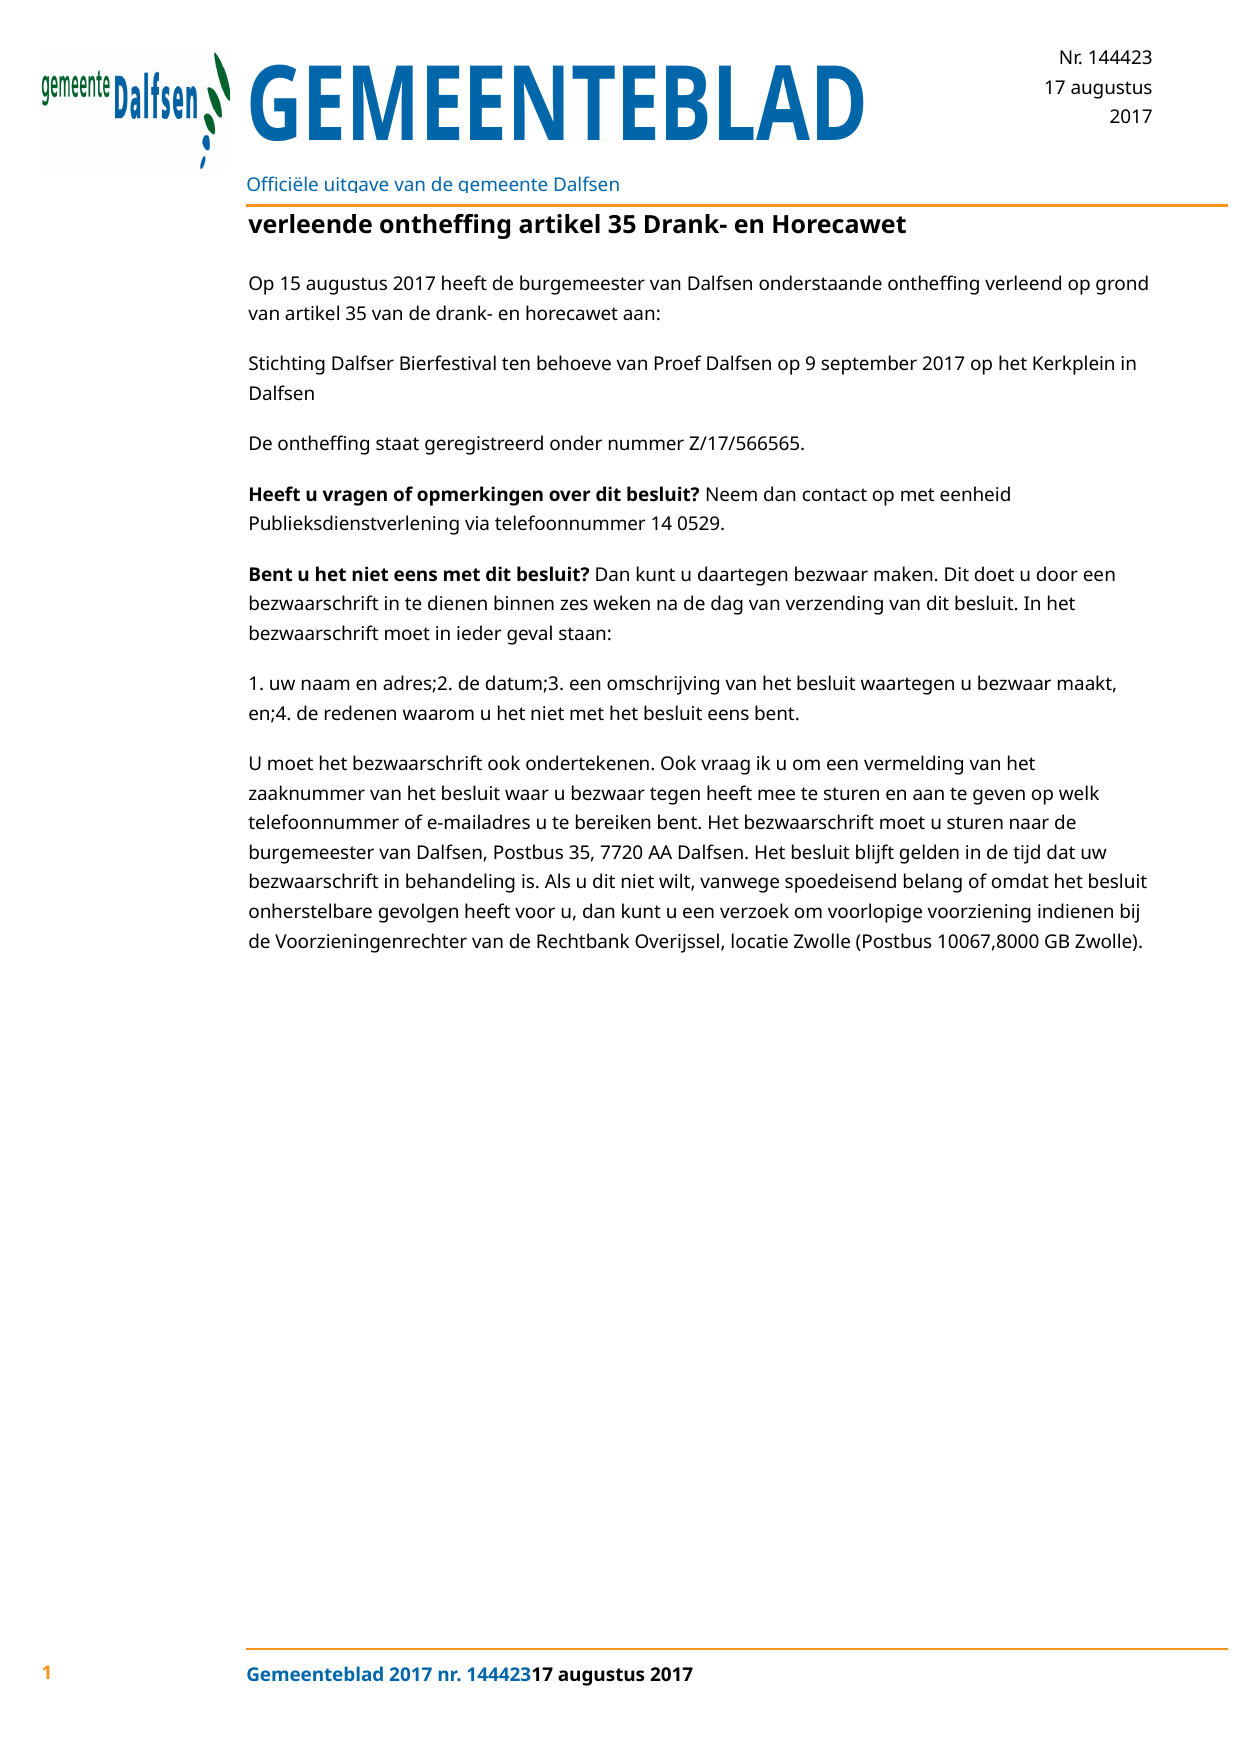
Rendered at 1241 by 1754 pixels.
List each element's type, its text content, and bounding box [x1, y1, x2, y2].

text U moet het bezwaarschrift ook ondertekenen. Ook vraag ik u om een vermelding van het zaaknummer van het besluit waar u bezwaar tegen heeft mee te sturen en aan te geven op welk telefoonnummer of e-mailadres u te bereiken bent. Het bezwaarschrift moet u sturen naar de burgemeester van Dalfsen, Postbus 35, 7720 AA Dalfsen. Het besluit blijft gelden in de tijd dat uw bezwaarschrift in behandeling is. Als u dit niet wilt, vanwege spoedeisend belang of omdat het besluit onherstelbare gevolgen heeft voor u, dan kunt u een verzoek om voorlopige voorziening indienen bij de Voorzieningenrechter van de Rechtbank Overijssel, locatie Zwolle (Postbus 10067,8000 GB Zwolle). [248, 750, 1152, 953]
text Op 15 augustus 2017 heeft de burgemeester van Dalfsen onderstaande ontheffing verleend op grond van artikel 35 van de drank- en horecawet aan: [248, 270, 1152, 326]
text Stichting Dalfser Bierfestival ten behoeve van Proef Dalfsen op 9 september 2017 op het Kerkplein in Dalfsen [248, 350, 1152, 406]
text verleende ontheffing artikel 35 Drank- en Horecawet [248, 207, 1152, 241]
text 1. uw naam en adres;2. de datum;3. een omschrijving van het besluit waartegen u bezwaar maakt, en;4. de redenen waarom u het niet met het besluit eens bent. [248, 670, 1152, 726]
text De ontheffing staat geregistreerd onder nummer Z/17/566565. [248, 430, 1152, 456]
text Bent u het niet eens met dit besluit? Dan kunt u daartegen bezwaar maken. Dit doet u door een bezwaarschrift in te dienen binnen zes weken na de dag van verzending van dit besluit. In het bezwaarschrift moet in ieder geval staan: [248, 561, 1152, 646]
picture [41, 47, 231, 172]
text Heeft u vragen of opmerkingen over dit besluit? Neem dan contact op met eenheid Publieksdienstverlening via telefoonnummer 14 0529. [248, 481, 1152, 536]
